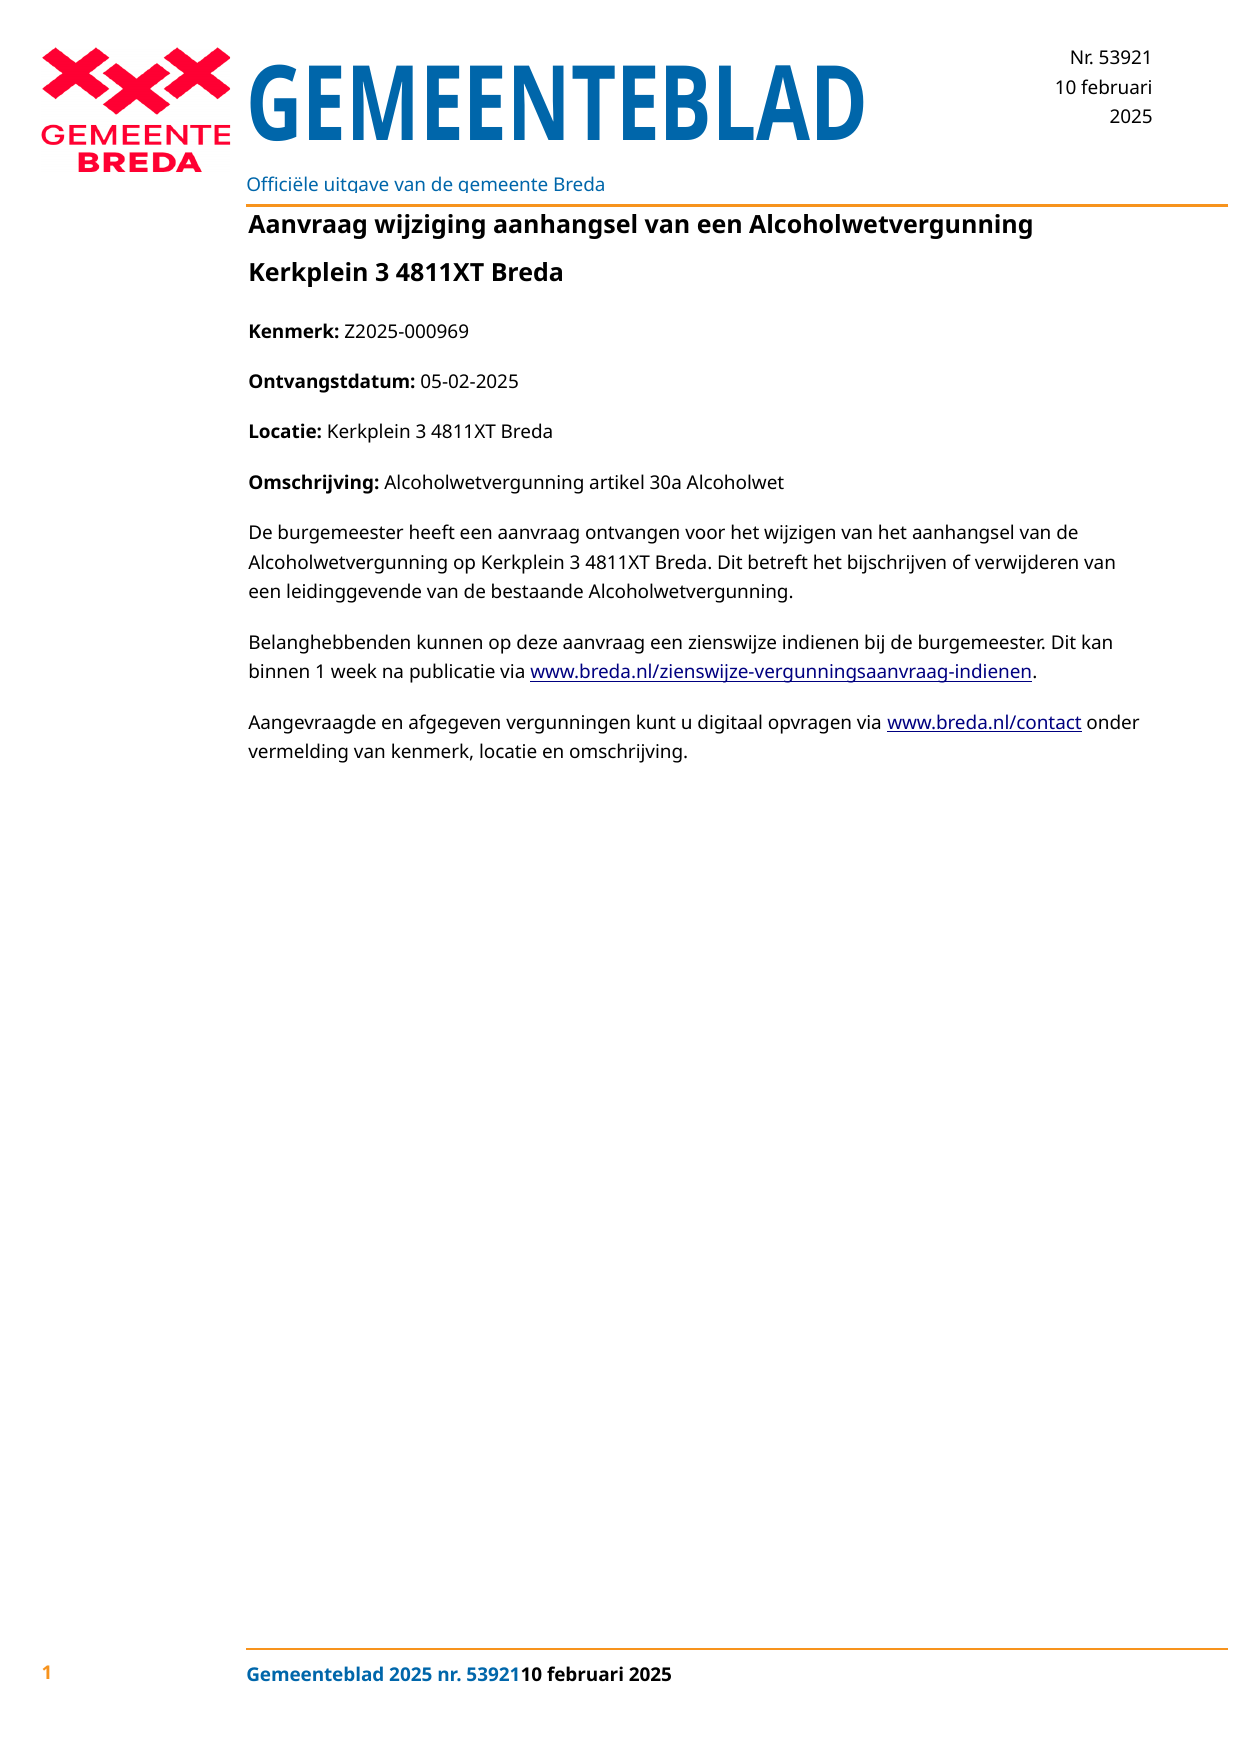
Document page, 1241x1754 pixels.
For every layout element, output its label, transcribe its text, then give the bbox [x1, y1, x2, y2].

text Belanghebbenden kunnen op deze aanvraag een zienswijze indienen bij de burgemeester. Dit kan binnen 1 week na publicatie via www.breda.nl/zienswijze-vergunningsaanvraag-indienen. [248, 629, 1152, 684]
text Omschrijving: Alcoholwetvergunning artikel 30a Alcoholwet [248, 469, 1152, 495]
text Aangevraagde en afgegeven vergunningen kunt u digitaal opvragen via www.breda.nl/contact onder vermelding van kenmerk, locatie en omschrijving. [248, 709, 1152, 764]
text Kenmerk: Z2025-000969 [248, 318, 1152, 344]
text Aanvraag wijziging aanhangsel van een Alcoholwetvergunning Kerkplein 3 4811XT Breda [248, 207, 1152, 288]
text De burgemeester heeft een aanvraag ontvangen voor het wijzigen van het aanhangsel van de Alcoholwetvergunning op Kerkplein 3 4811XT Breda. Dit betreft het bijschrijven of verwijderen van een leidinggevende van de bestaande Alcoholwetvergunning. [248, 519, 1152, 604]
text Ontvangstdatum: 05-02-2025 [248, 368, 1152, 394]
picture [41, 47, 231, 172]
text Locatie: Kerkplein 3 4811XT Breda [248, 419, 1152, 444]
